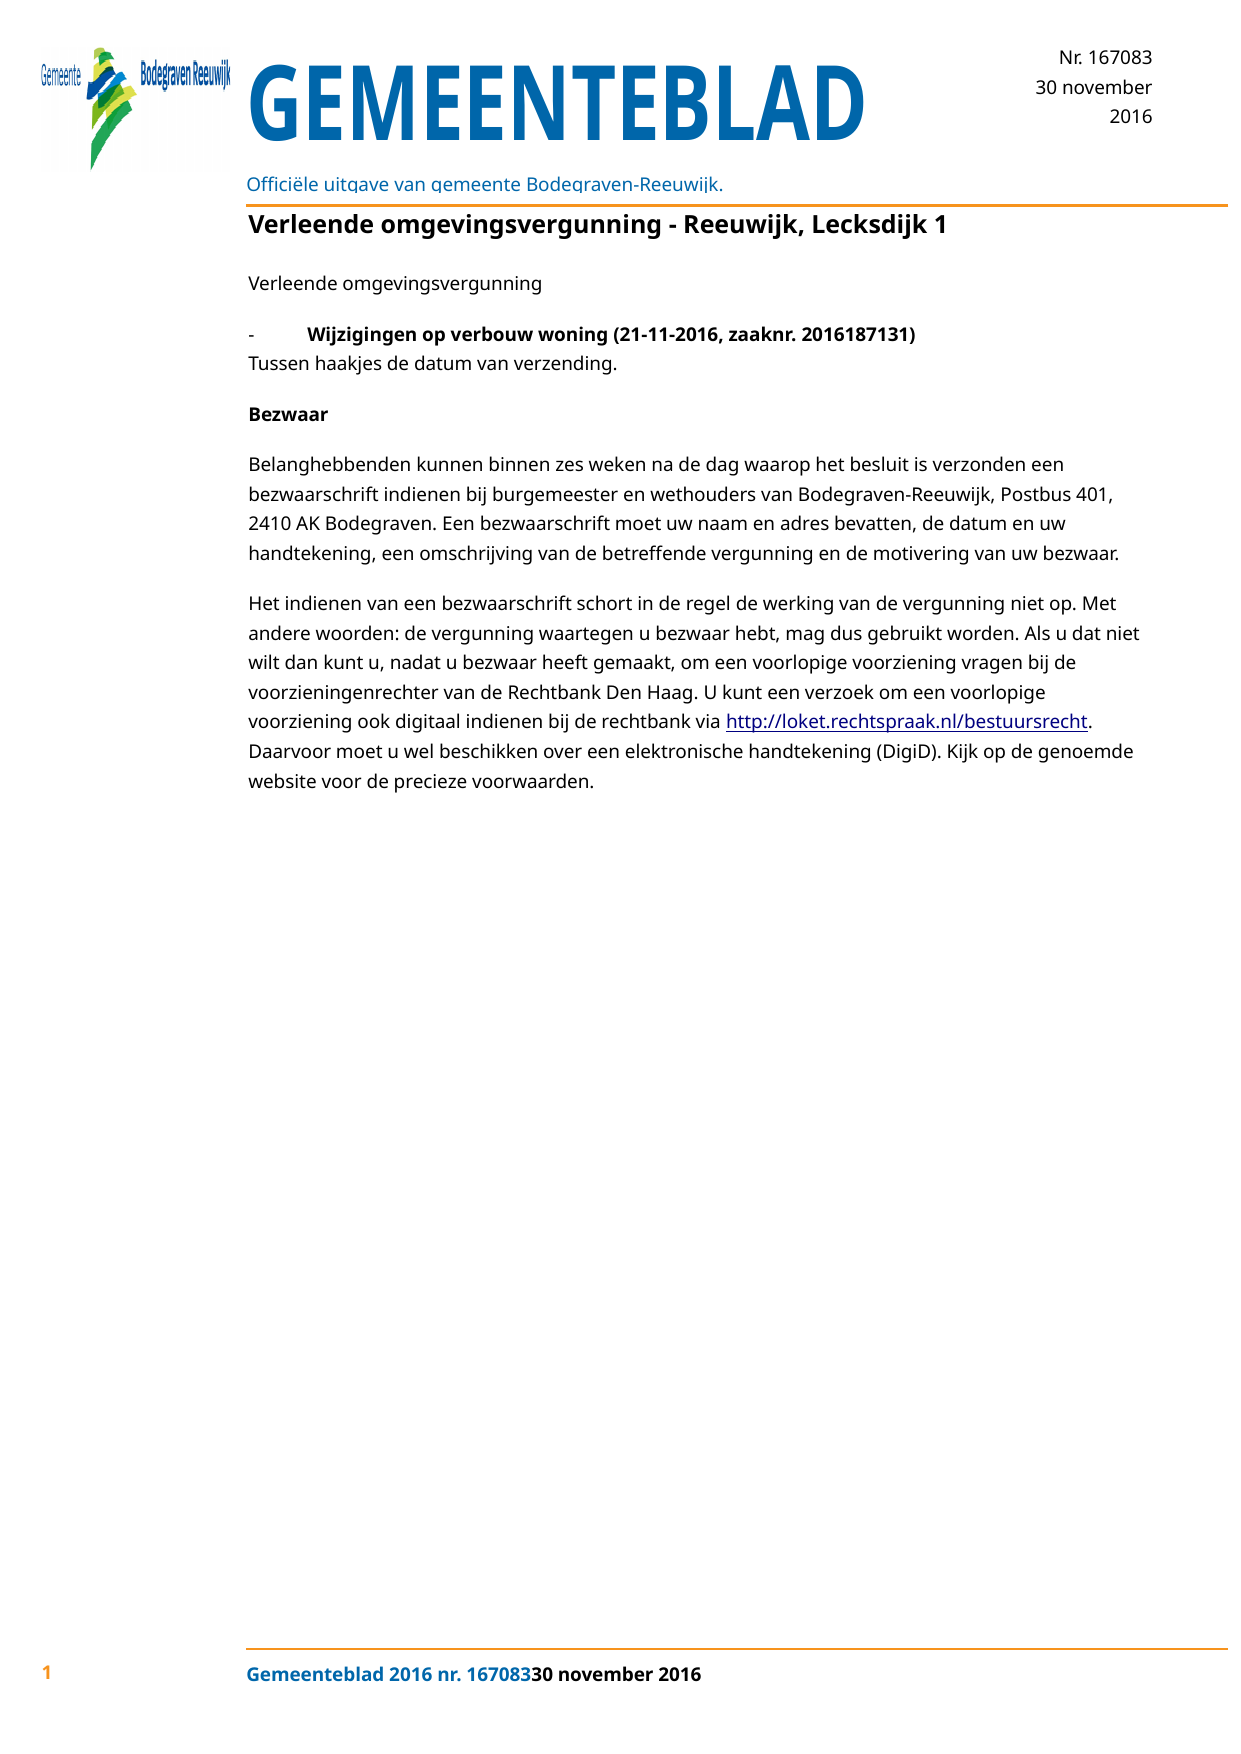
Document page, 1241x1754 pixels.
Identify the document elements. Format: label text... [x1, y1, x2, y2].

text Het indienen van een bezwaarschrift schort in de regel de werking van de vergunning niet op. Met andere woorden: de vergunning waartegen u bezwaar hebt, mag dus gebruikt worden. Als u dat niet wilt dan kunt u, nadat u bezwaar heeft gemaakt, om een voorlopige voorziening vragen bij de voorzieningenrechter van de Rechtbank Den Haag. U kunt een verzoek om een voorlopige voorziening ook digitaal indienen bij de rechtbank via http://loket.rechtspraak.nl/bestuursrecht. Daarvoor moet u wel beschikken over een elektronische handtekening (DigiD). Kijk op de genoemde website voor de precieze voorwaarden. [248, 590, 1152, 793]
text Verleende omgevingsvergunning [248, 270, 1152, 296]
text Belanghebbenden kunnen binnen zes weken na de dag waarop het besluit is verzonden een bezwaarschrift indienen bij burgemeester en wethouders van Bodegraven-Reeuwijk, Postbus 401, 2410 AK Bodegraven. Een bezwaarschrift moet uw naam en adres bevatten, de datum en uw handtekening, een omschrijving van de betreffende vergunning en de motivering van uw bezwaar. [248, 451, 1152, 566]
text Verleende omgevingsvergunning - Reeuwijk, Lecksdijk 1 [248, 207, 1152, 241]
list Wijzigingen op verbouw woning (21‑11‑2016, zaaknr. 2016187131) [248, 321, 1152, 346]
text Bezwaar [248, 401, 1152, 426]
text Tussen haakjes de datum van verzending. [248, 350, 1152, 376]
picture [41, 47, 231, 172]
